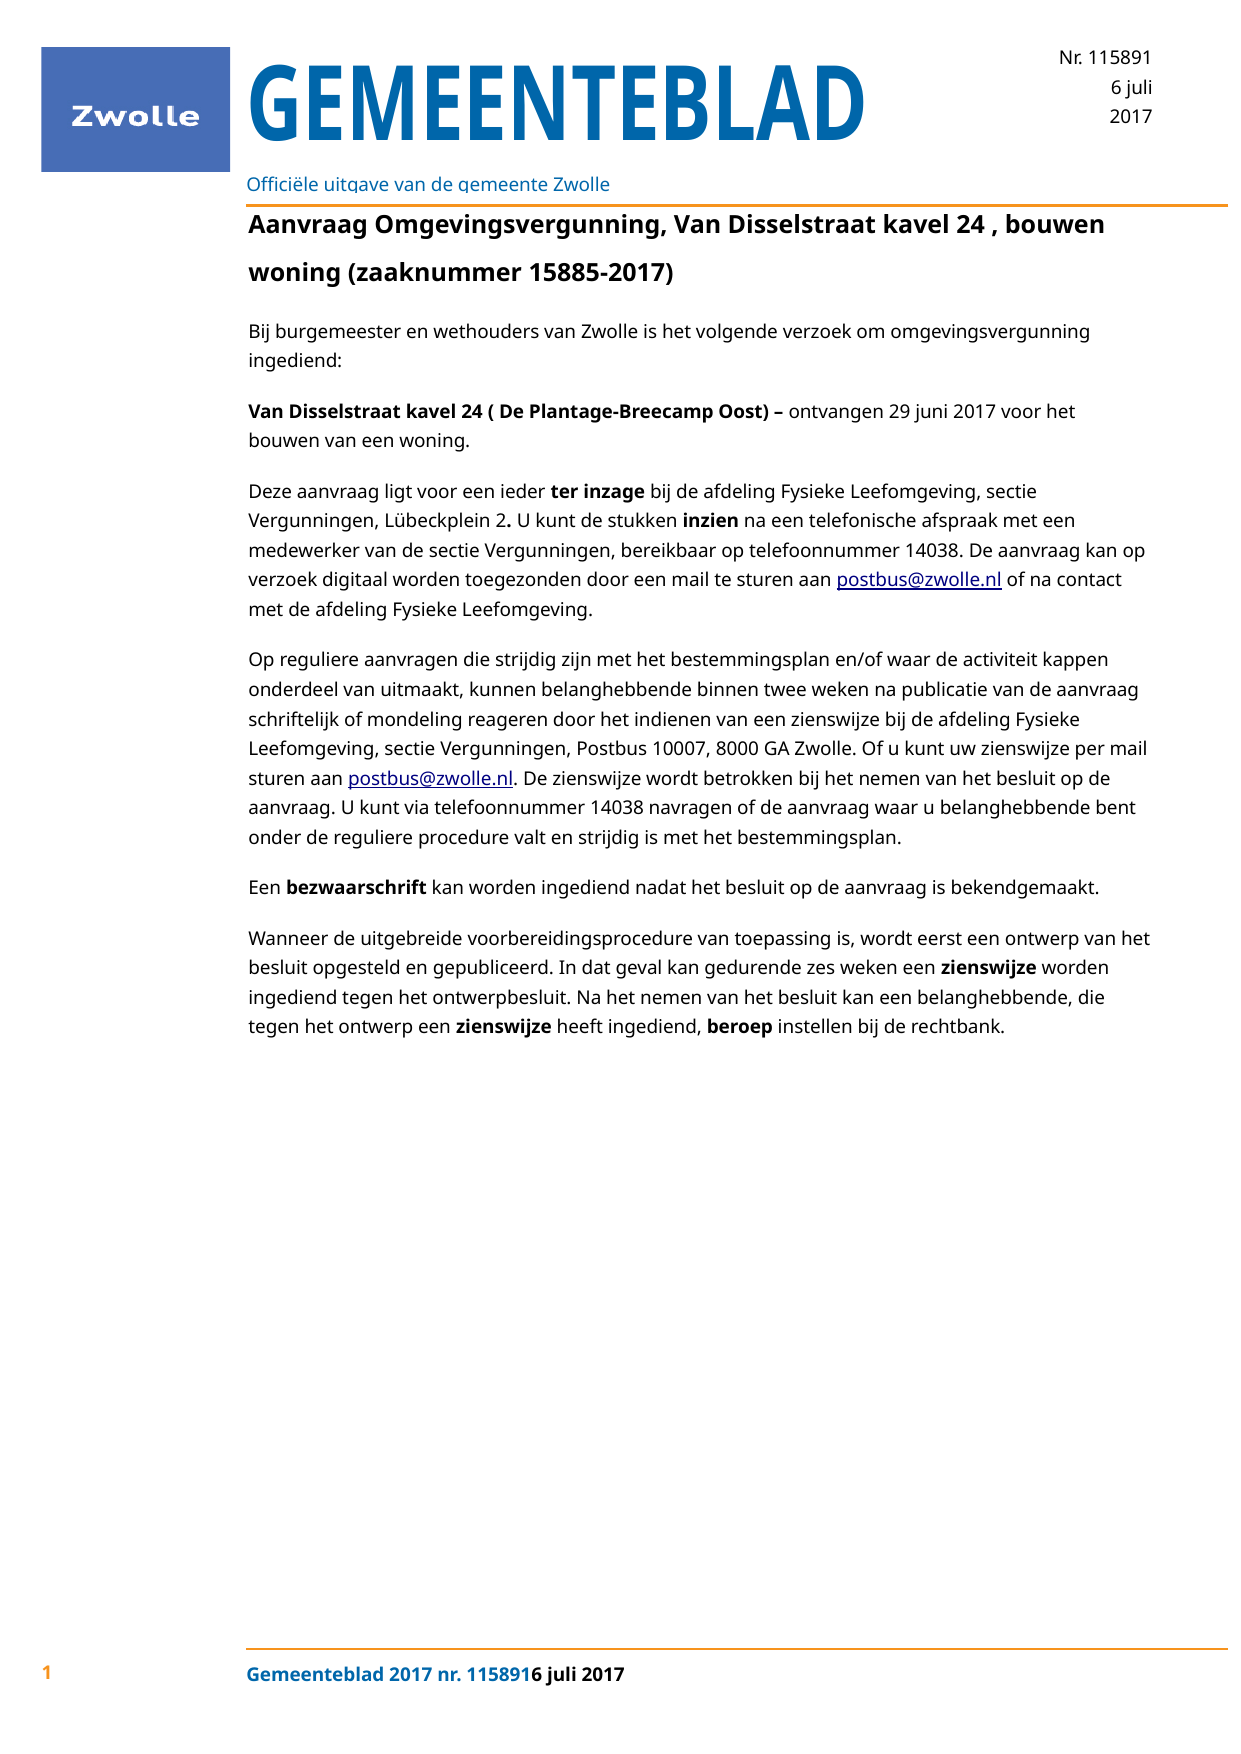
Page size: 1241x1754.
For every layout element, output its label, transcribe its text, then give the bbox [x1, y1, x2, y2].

text Bij burgemeester en wethouders van Zwolle is het volgende verzoek om omgevingsvergunning ingediend: [248, 318, 1152, 373]
text Op reguliere aanvragen die strijdig zijn met het bestemmingsplan en/of waar de activiteit kappen onderdeel van uitmaakt, kunnen belanghebbende binnen twee weken na publicatie van de aanvraag schriftelijk of mondeling reageren door het indienen van een zienswijze bij de afdeling Fysieke Leefomgeving, sectie Vergunningen, Postbus 10007, 8000 GA Zwolle. Of u kunt uw zienswijze per mail sturen aan postbus@zwolle.nl. De zienswijze wordt betrokken bij het nemen van het besluit op de aanvraag. U kunt via telefoonnummer 14038 navragen of de aanvraag waar u belanghebbende bent onder de reguliere procedure valt en strijdig is met het bestemmingsplan. [248, 647, 1152, 850]
text Deze aanvraag ligt voor een ieder ter inzage bij de afdeling Fysieke Leefomgeving, sectie Vergunningen, Lübeckplein 2. U kunt de stukken inzien na een telefonische afspraak met een medewerker van de sectie Vergunningen, bereikbaar op telefoonnummer 14038. De aanvraag kan op verzoek digitaal worden toegezonden door een mail te sturen aan postbus@zwolle.nl of na contact met de afdeling Fysieke Leefomgeving. [248, 478, 1152, 622]
text Een bezwaarschrift kan worden ingediend nadat het besluit op de aanvraag is bekendgemaakt. [248, 874, 1152, 900]
text Aanvraag Omgevingsvergunning, Van Disselstraat kavel 24 , bouwen woning (zaaknummer 15885-2017) [248, 207, 1152, 288]
text Van Disselstraat kavel 24 ( De Plantage-Breecamp Oost) – ontvangen 29 juni 2017 voor het bouwen van een woning. [248, 398, 1152, 453]
picture [41, 47, 231, 172]
text Wanneer de uitgebreide voorbereidingsprocedure van toepassing is, wordt eerst een ontwerp van het besluit opgesteld en gepubliceerd. In dat geval kan gedurende zes weken een zienswijze worden ingediend tegen het ontwerpbesluit. Na het nemen van het besluit kan een belanghebbende, die tegen het ontwerp een zienswijze heeft ingediend, beroep instellen bij de rechtbank. [248, 925, 1152, 1039]
